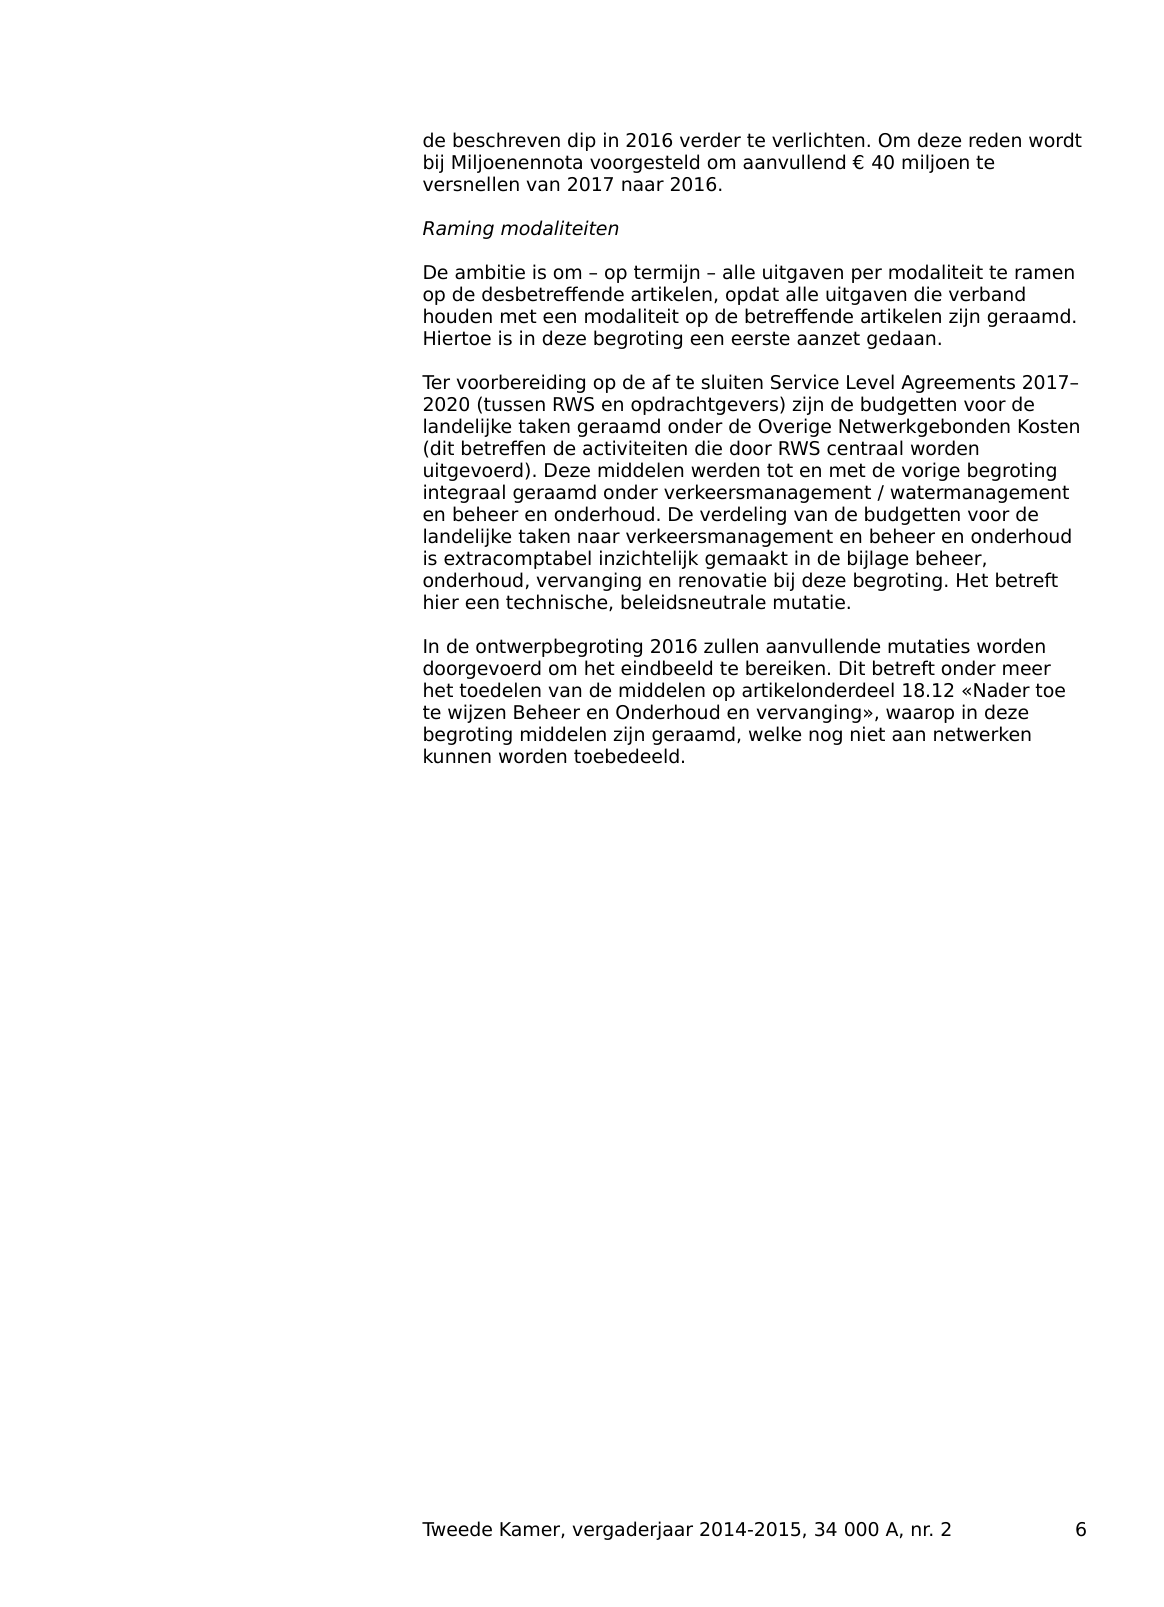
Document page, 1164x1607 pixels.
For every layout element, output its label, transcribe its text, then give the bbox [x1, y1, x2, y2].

text In de ontwerpbegroting 2016 zullen aanvullende mutaties worden doorgevoerd om het eindbeeld te bereiken. Dit betreft onder meer het toedelen van de middelen op artikelonderdeel 18.12 «Nader toe te wijzen Beheer en Onderhoud en vervanging», waarop in deze begroting middelen zijn geraamd, welke nog niet aan netwerken kunnen worden toebedeeld. [422, 636, 1087, 768]
text Ter voorbereiding op de af te sluiten Service Level Agreements 2017–2020 (tussen RWS en opdrachtgevers) zijn de budgetten voor de landelijke taken geraamd onder de Overige Netwerkgebonden Kosten (dit betreffen de activiteiten die door RWS centraal worden uitgevoerd). Deze middelen werden tot en met de vorige begroting integraal geraamd onder verkeersmanagement / watermanagement en beheer en onderhoud. De verdeling van de budgetten voor de landelijke taken naar verkeersmanagement en beheer en onderhoud is extracomptabel inzichtelijk gemaakt in de bijlage beheer, onderhoud, vervanging en renovatie bij deze begroting. Het betreft hier een technische, beleidsneutrale mutatie. [422, 372, 1087, 614]
text De ambitie is om – op termijn – alle uitgaven per modaliteit te ramen op de desbetreffende artikelen, opdat alle uitgaven die verband houden met een modaliteit op de betreffende artikelen zijn geraamd. Hiertoe is in deze begroting een eerste aanzet gedaan. [422, 262, 1087, 350]
text de beschreven dip in 2016 verder te verlichten. Om deze reden wordt bij Miljoenennota voorgesteld om aanvullend € 40 miljoen te versnellen van 2017 naar 2016. [422, 130, 1087, 196]
subtitle Raming modaliteiten [422, 218, 1087, 240]
